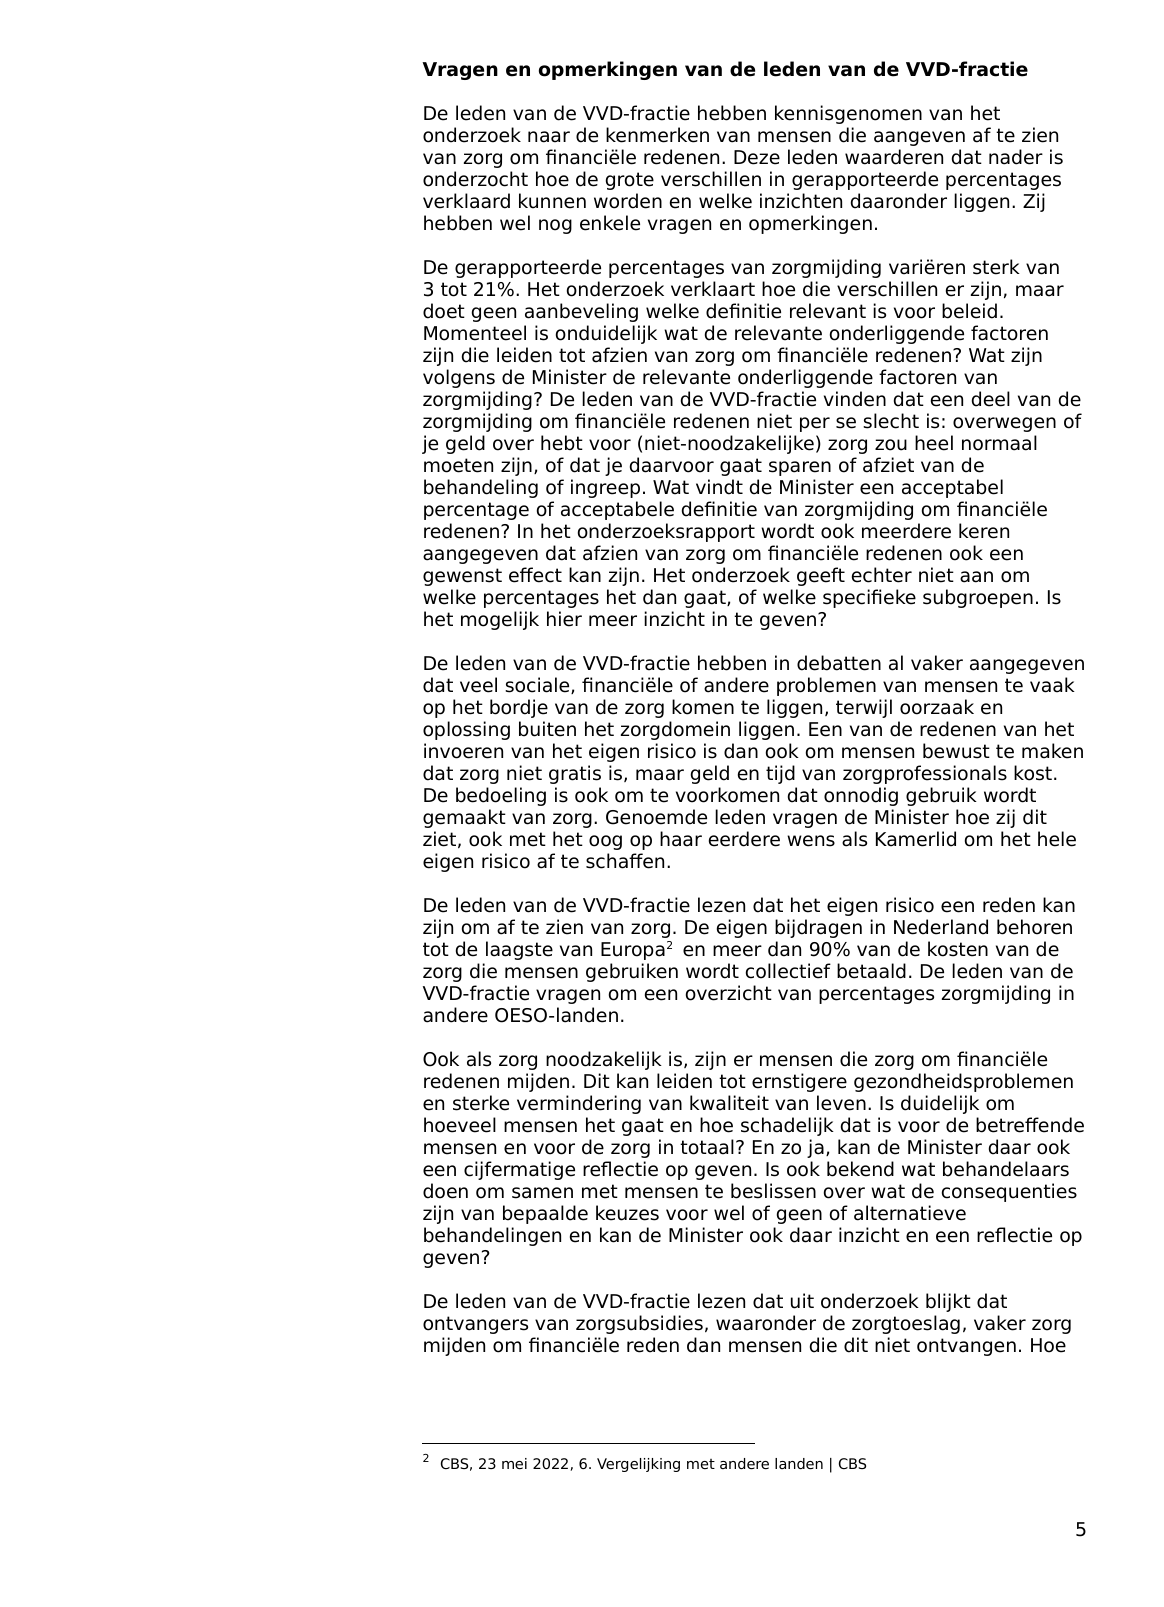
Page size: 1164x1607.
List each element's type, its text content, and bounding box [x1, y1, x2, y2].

text Ook als zorg noodzakelijk is, zijn er mensen die zorg om financiële redenen mijden. Dit kan leiden tot ernstigere gezondheidsproblemen en sterke vermindering van kwaliteit van leven. Is duidelijk om hoeveel mensen het gaat en hoe schadelijk dat is voor de betreffende mensen en voor de zorg in totaal? En zo ja, kan de Minister daar ook een cijfermatige reflectie op geven. Is ook bekend wat behandelaars doen om samen met mensen te beslissen over wat de consequenties zijn van bepaalde keuzes voor wel of geen of alternatieve behandelingen en kan de Minister ook daar inzicht en een reflectie op geven? [422, 1049, 1087, 1269]
text De leden van de VVD-fractie lezen dat het eigen risico een reden kan zijn om af te zien van zorg. De eigen bijdragen in Nederland behoren tot de laagste van Europa en meer dan 90% van de kosten van de zorg die mensen gebruiken wordt collectief betaald. De leden van de VVD-fractie vragen om een overzicht van percentages zorgmijding in andere OESO-landen. [422, 895, 1087, 1027]
text De leden van de VVD-fractie hebben kennisgenomen van het onderzoek naar de kenmerken van mensen die aangeven af te zien van zorg om financiële redenen. Deze leden waarderen dat nader is onderzocht hoe de grote verschillen in gerapporteerde percentages verklaard kunnen worden en welke inzichten daaronder liggen. Zij hebben wel nog enkele vragen en opmerkingen. [422, 103, 1087, 235]
text De gerapporteerde percentages van zorgmijding variëren sterk van 3 tot 21%. Het onderzoek verklaart hoe die verschillen er zijn, maar doet geen aanbeveling welke definitie relevant is voor beleid. Momenteel is onduidelijk wat de relevante onderliggende factoren zijn die leiden tot afzien van zorg om financiële redenen? Wat zijn volgens de Minister de relevante onderliggende factoren van zorgmijding? De leden van de VVD-fractie vinden dat een deel van de zorgmijding om financiële redenen niet per se slecht is: overwegen of je geld over hebt voor (niet-noodzakelijke) zorg zou heel normaal moeten zijn, of dat je daarvoor gaat sparen of afziet van de behandeling of ingreep. Wat vindt de Minister een acceptabel percentage of acceptabele definitie van zorgmijding om financiële redenen? In het onderzoeksrapport wordt ook meerdere keren aangegeven dat afzien van zorg om financiële redenen ook een gewenst effect kan zijn. Het onderzoek geeft echter niet aan om welke percentages het dan gaat, of welke specifieke subgroepen. Is het mogelijk hier meer inzicht in te geven? [422, 257, 1087, 631]
subtitle Vragen en opmerkingen van de leden van de VVD-fractie [422, 59, 1087, 81]
text CBS, 23 mei 2022, 6. Vergelijking met andere landen | CBS [422, 1452, 1087, 1474]
text De leden van de VVD-fractie hebben in debatten al vaker aangegeven dat veel sociale, financiële of andere problemen van mensen te vaak op het bordje van de zorg komen te liggen, terwijl oorzaak en oplossing buiten het zorgdomein liggen. Een van de redenen van het invoeren van het eigen risico is dan ook om mensen bewust te maken dat zorg niet gratis is, maar geld en tijd van zorgprofessionals kost. De bedoeling is ook om te voorkomen dat onnodig gebruik wordt gemaakt van zorg. Genoemde leden vragen de Minister hoe zij dit ziet, ook met het oog op haar eerdere wens als Kamerlid om het hele eigen risico af te schaffen. [422, 653, 1087, 873]
text De leden van de VVD-fractie lezen dat uit onderzoek blijkt dat ontvangers van zorgsubsidies, waaronder de zorgtoeslag, vaker zorg mijden om financiële reden dan mensen die dit niet ontvangen. Hoe [422, 1291, 1087, 1357]
